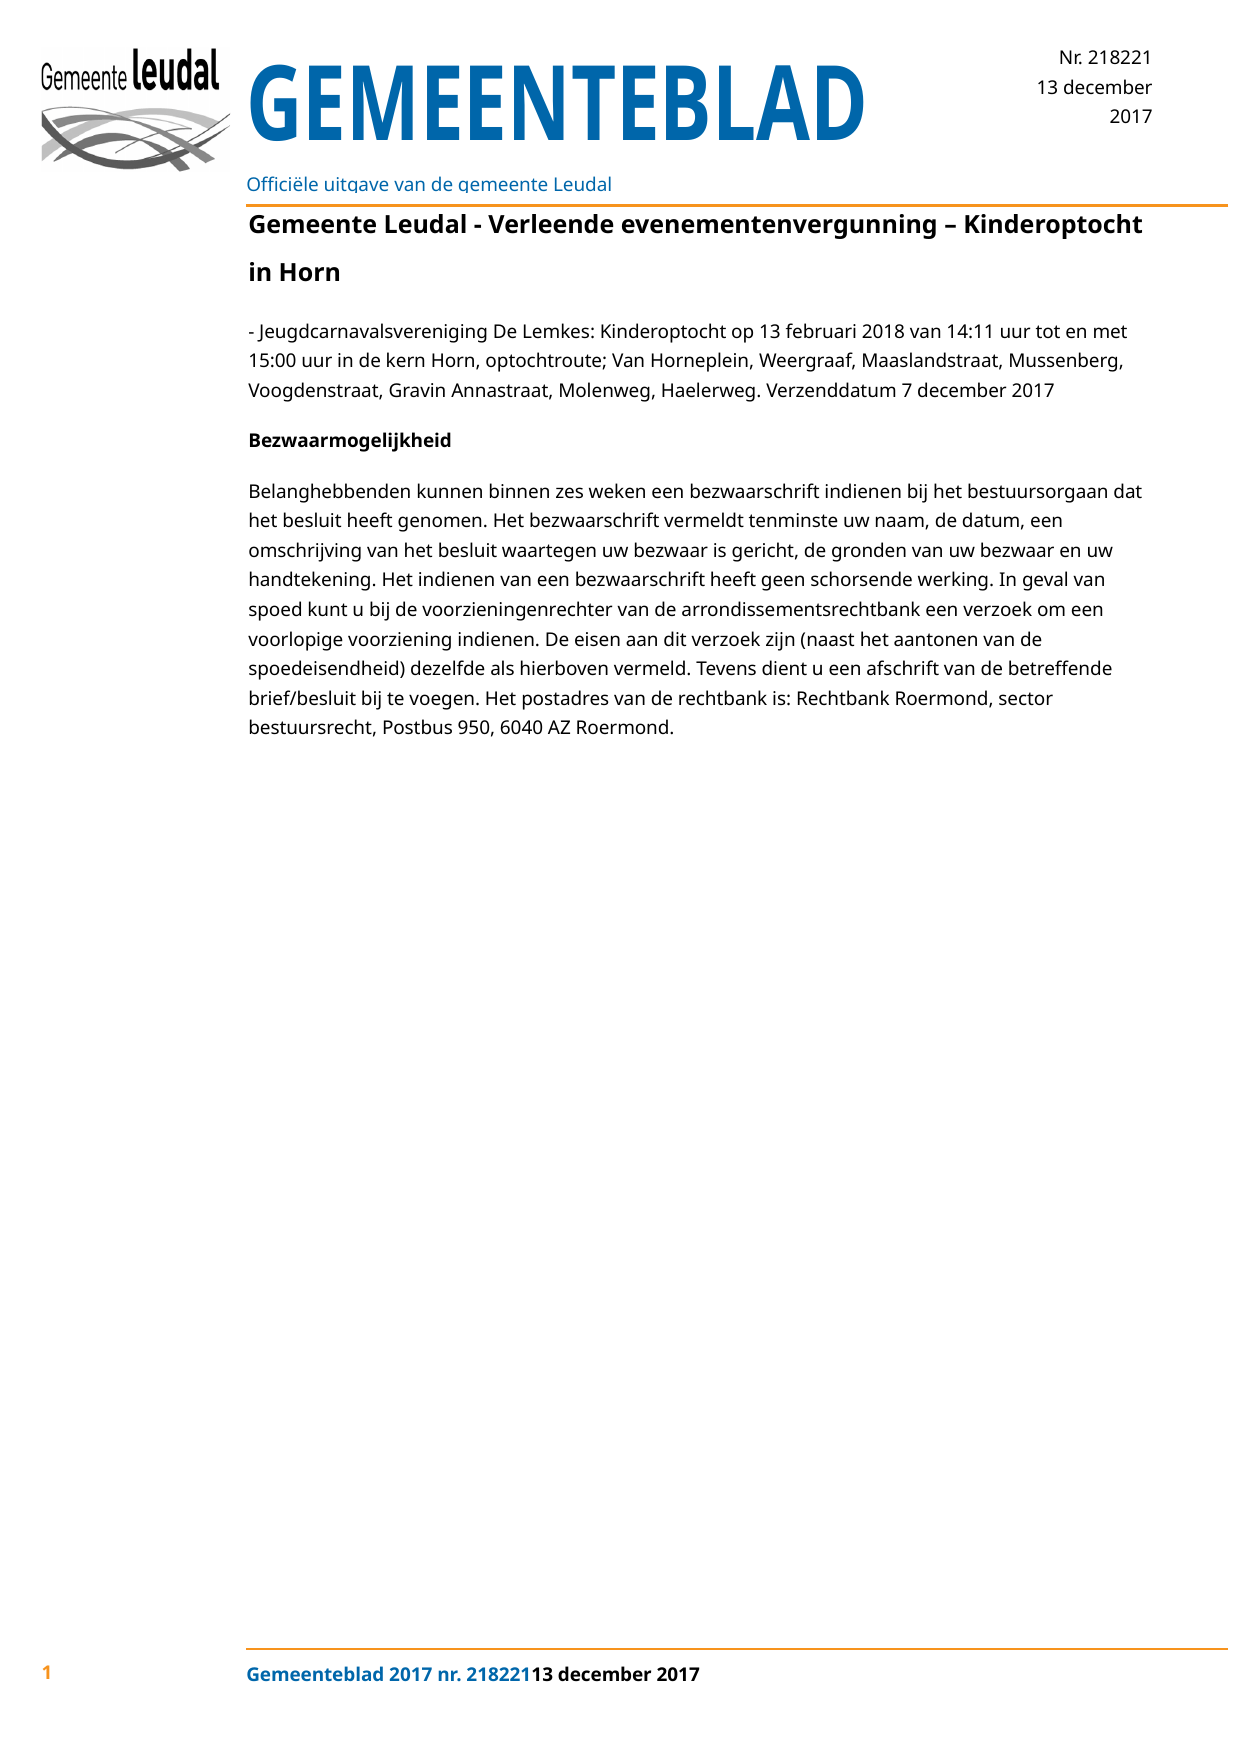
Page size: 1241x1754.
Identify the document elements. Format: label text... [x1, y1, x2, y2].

text Belanghebbenden kunnen binnen zes weken een bezwaarschrift indienen bij het bestuursorgaan dat het besluit heeft genomen. Het bezwaarschrift vermeldt tenminste uw naam, de datum, een omschrijving van het besluit waartegen uw bezwaar is gericht, de gronden van uw bezwaar en uw handtekening. Het indienen van een bezwaarschrift heeft geen schorsende werking. In geval van spoed kunt u bij de voorzieningenrechter van de arrondissementsrechtbank een verzoek om een voorlopige voorziening indienen. De eisen aan dit verzoek zijn (naast het aantonen van de spoedeisendheid) dezelfde als hierboven vermeld. Tevens dient u een afschrift van de betreffende brief/besluit bij te voegen. Het postadres van de rechtbank is: Rechtbank Roermond, sector bestuursrecht, Postbus 950, 6040 AZ Roermond. [248, 478, 1152, 740]
text Gemeente Leudal - Verleende evenementenvergunning – Kinderoptocht in Horn [248, 207, 1152, 288]
picture [41, 47, 231, 172]
text - Jeugdcarnavalsvereniging De Lemkes: Kinderoptocht op 13 februari 2018 van 14:11 uur tot en met 15:00 uur in de kern Horn, optochtroute; Van Horneplein, Weergraaf, Maaslandstraat, Mussenberg, Voogdenstraat, Gravin Annastraat, Molenweg, Haelerweg. Verzenddatum 7 december 2017 [248, 318, 1152, 403]
text Bezwaarmogelijkheid [248, 427, 1152, 453]
